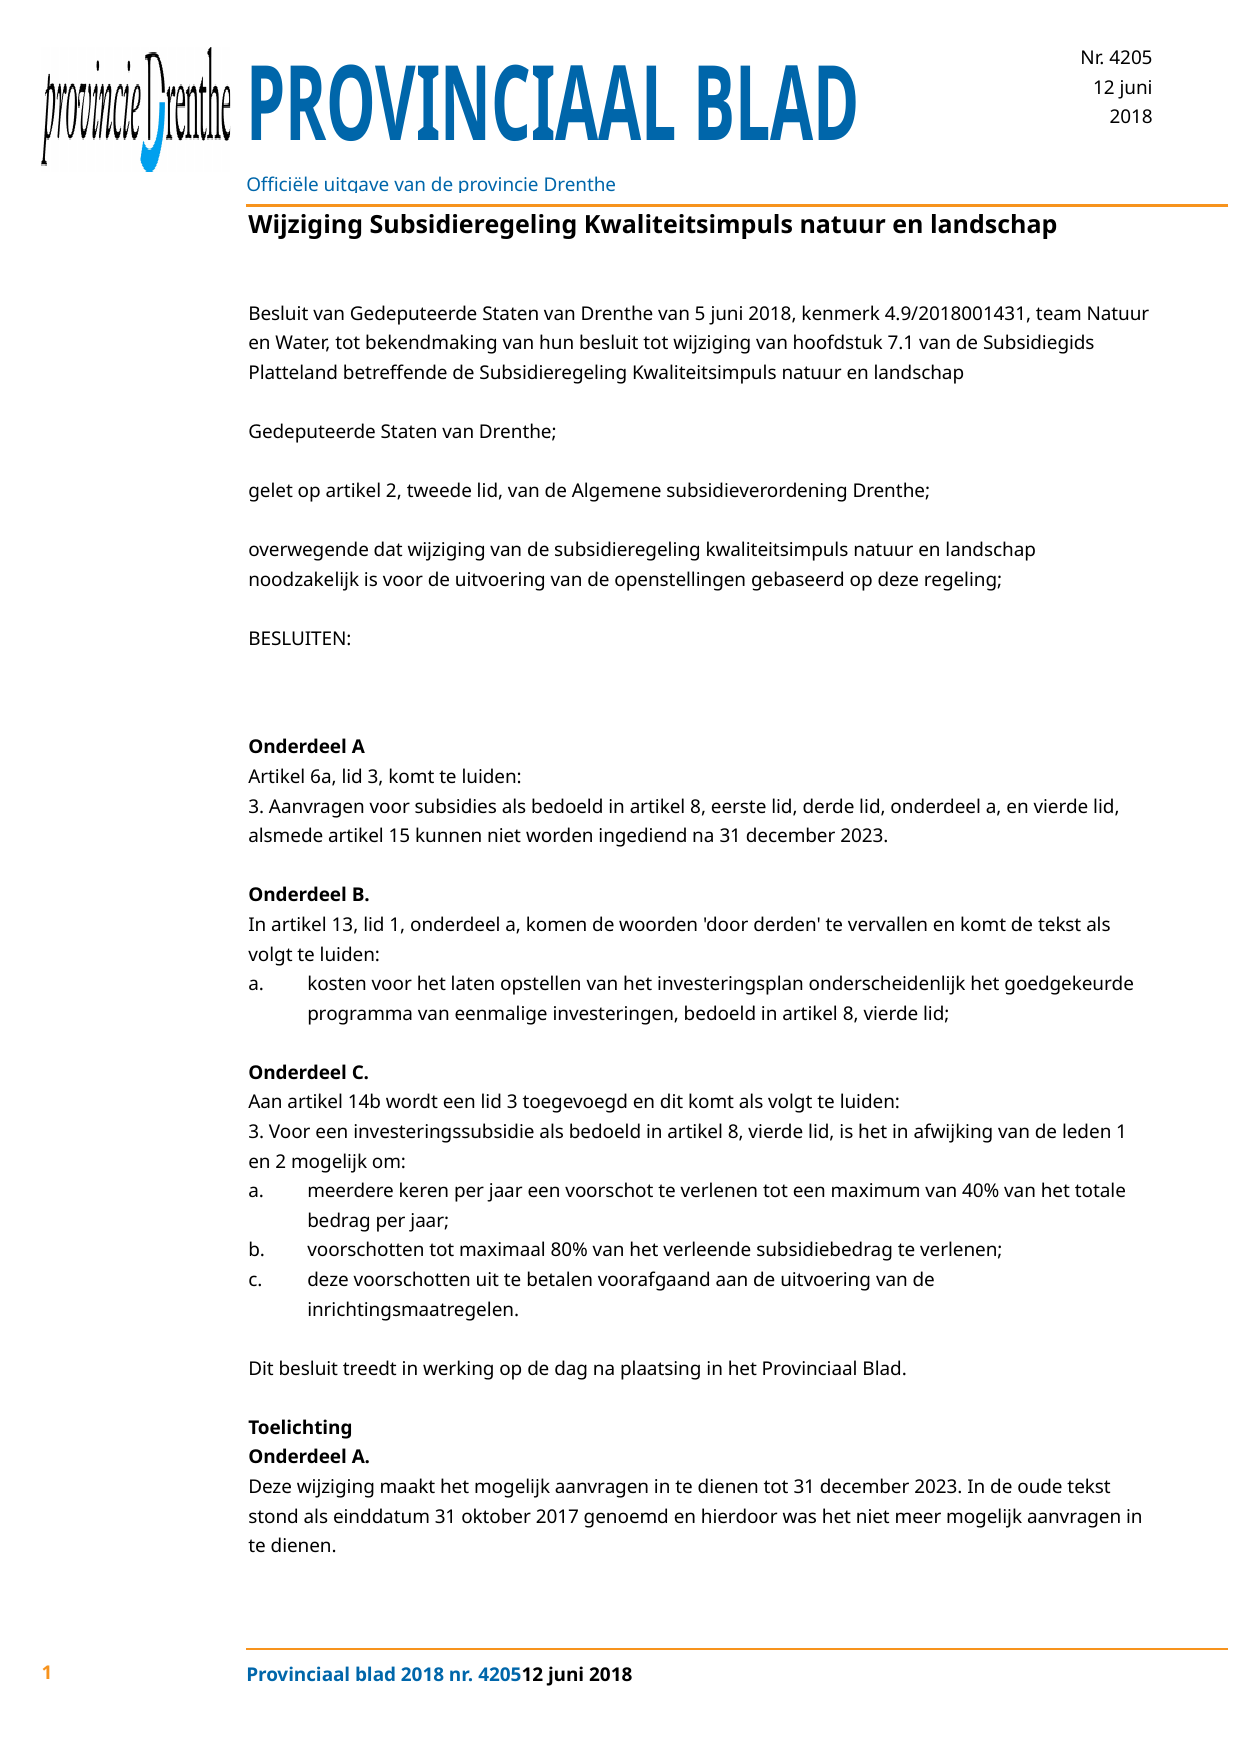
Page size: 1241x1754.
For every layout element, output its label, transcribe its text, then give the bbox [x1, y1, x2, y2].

list voorschotten tot maximaal 80% van het verleende subsidiebedrag te verlenen; [248, 1237, 1152, 1262]
list meerdere keren per jaar een voorschot te verlenen tot een maximum van 40% van het totale bedrag per jaar; [248, 1177, 1152, 1233]
picture [41, 47, 231, 172]
text Toelichting [248, 1414, 1152, 1440]
text Onderdeel C. [248, 1059, 1152, 1085]
text gelet op artikel 2, tweede lid, van de Algemene subsidieverordening Drenthe; [248, 477, 1152, 503]
text Onderdeel A [248, 734, 1152, 759]
text Deze wijziging maakt het mogelijk aanvragen in te dienen tot 31 december 2023. In de oude tekst stond als einddatum 31 oktober 2017 genoemd en hierdoor was het niet meer mogelijk aanvragen in te dienen. [248, 1473, 1152, 1558]
text Wijziging Subsidieregeling Kwaliteitsimpuls natuur en landschap [248, 207, 1152, 241]
text Aan artikel 14b wordt een lid 3 toegevoegd en dit komt als volgt te luiden: [248, 1089, 1152, 1114]
text 3. Voor een investeringssubsidie als bedoeld in artikel 8, vierde lid, is het in afwijking van de leden 1 en 2 mogelijk om: [248, 1118, 1152, 1174]
text Dit besluit treedt in werking op de dag na plaatsing in het Provinciaal Blad. [248, 1355, 1152, 1381]
text BESLUITEN: [248, 625, 1152, 651]
text Gedeputeerde Staten van Drenthe; [248, 418, 1152, 444]
list deze voorschotten uit te betalen voorafgaand aan de uitvoering van de inrichtingsmaatregelen. [248, 1266, 1152, 1322]
text Artikel 6a, lid 3, komt te luiden: [248, 763, 1152, 789]
text Besluit van Gedeputeerde Staten van Drenthe van 5 juni 2018, kenmerk 4.9/2018001431, team Natuur en Water, tot bekendmaking van hun besluit tot wijziging van hoofdstuk 7.1 van de Subsidiegids Platteland betreffende de Subsidieregeling Kwaliteitsimpuls natuur en landschap [248, 300, 1152, 385]
text 3. Aanvragen voor subsidies als bedoeld in artikel 8, eerste lid, derde lid, onderdeel a, en vierde lid, alsmede artikel 15 kunnen niet worden ingediend na 31 december 2023. [248, 793, 1152, 848]
text overwegende dat wijziging van de subsidieregeling kwaliteitsimpuls natuur en landschap noodzakelijk is voor de uitvoering van de openstellingen gebaseerd op deze regeling; [248, 537, 1152, 592]
text Onderdeel B. [248, 882, 1152, 907]
text In artikel 13, lid 1, onderdeel a, komen de woorden 'door derden' te vervallen en komt de tekst als volgt te luiden: [248, 911, 1152, 967]
text Onderdeel A. [248, 1444, 1152, 1469]
list kosten voor het laten opstellen van het investeringsplan onderscheidenlijk het goedgekeurde programma van eenmalige investeringen, bedoeld in artikel 8, vierde lid; [248, 970, 1152, 1026]
